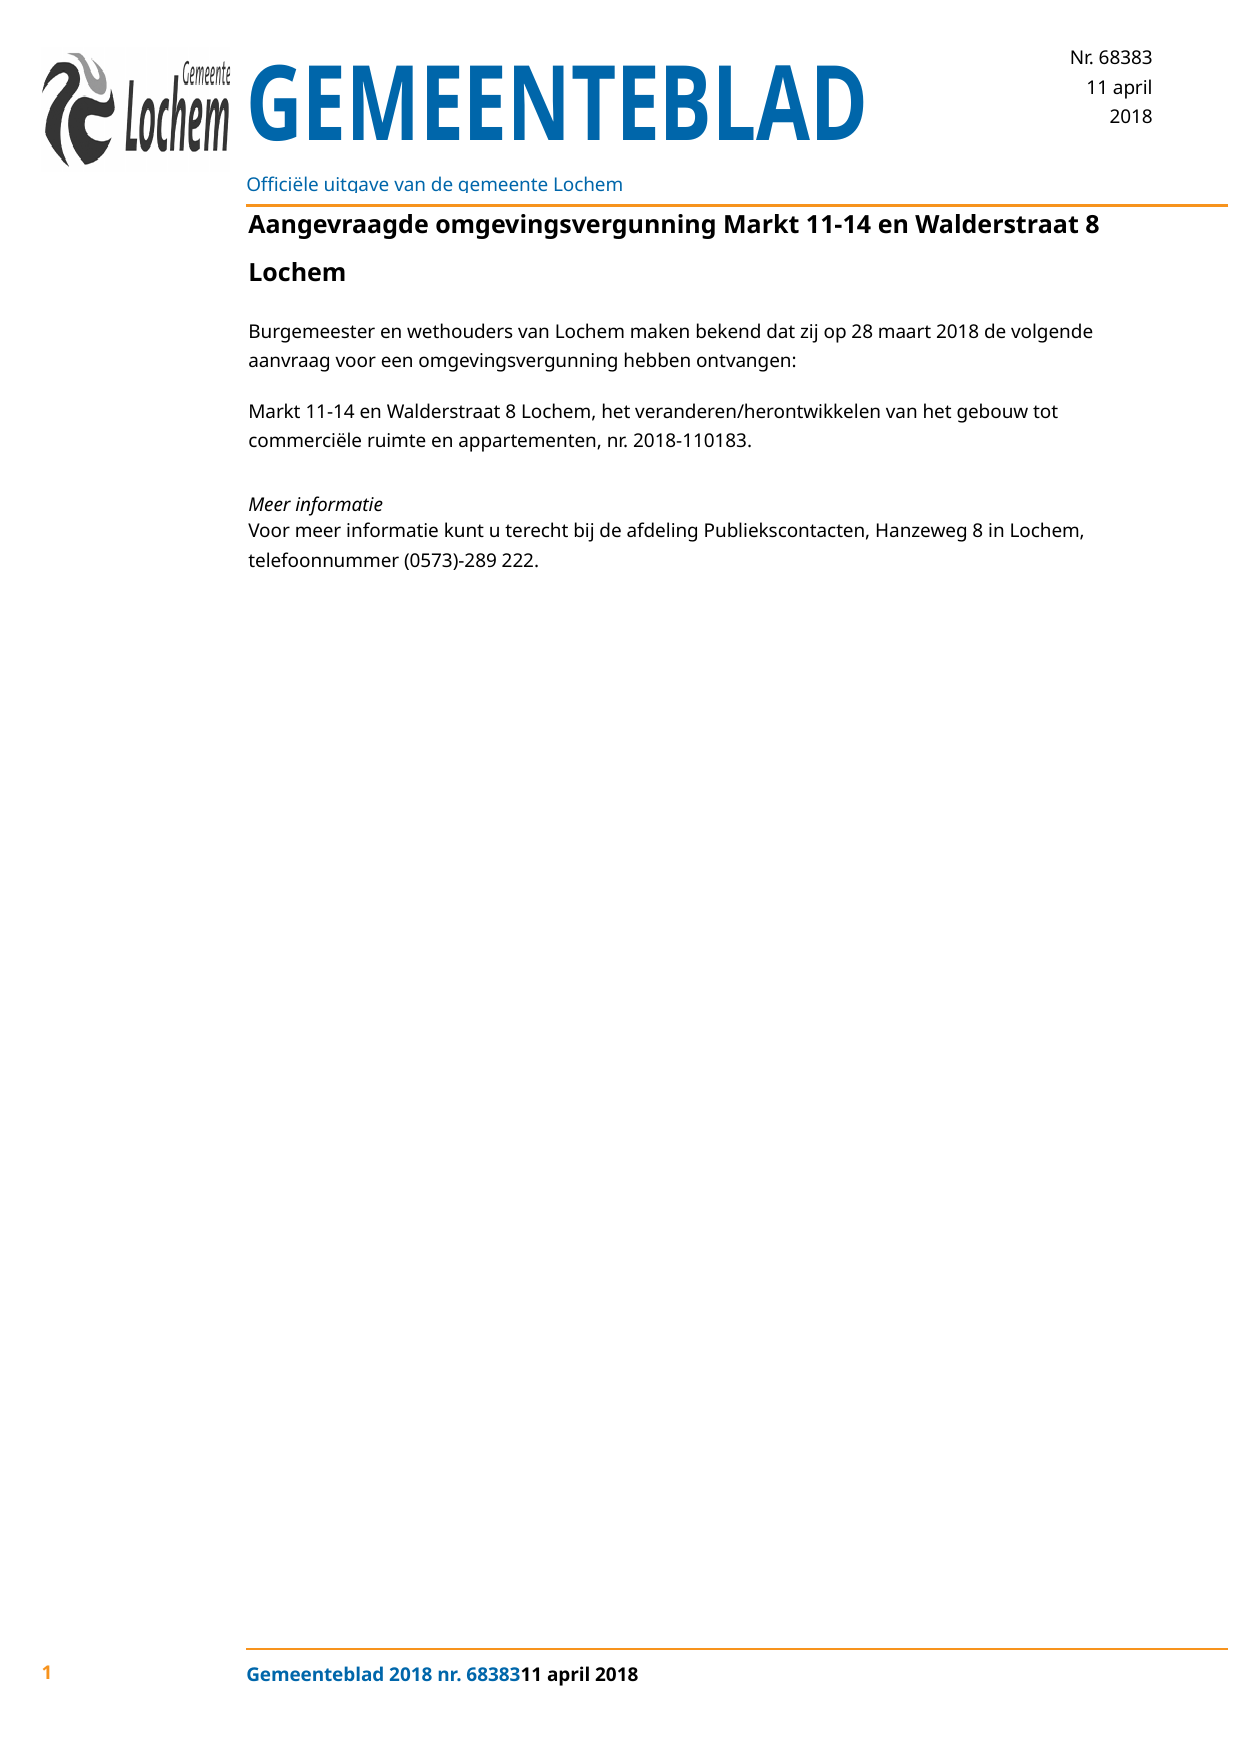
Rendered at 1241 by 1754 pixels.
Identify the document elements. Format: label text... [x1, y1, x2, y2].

text Voor meer informatie kunt u terecht bij de afdeling Publiekscontacten, Hanzeweg 8 in Lochem, telefoonnummer (0573)-289 222. [248, 517, 1152, 572]
text Markt 11-14 en Walderstraat 8 Lochem, het veranderen/herontwikkelen van het gebouw tot commerciële ruimte en appartementen, nr. 2018-110183. [248, 398, 1152, 453]
text Aangevraagde omgevingsvergunning Markt 11-14 en Walderstraat 8 Lochem [248, 207, 1152, 288]
text Burgemeester en wethouders van Lochem maken bekend dat zij op 28 maart 2018 de volgende aanvraag voor een omgevingsvergunning hebben ontvangen: [248, 318, 1152, 373]
picture [41, 47, 231, 172]
text Meer informatie [248, 491, 1152, 517]
